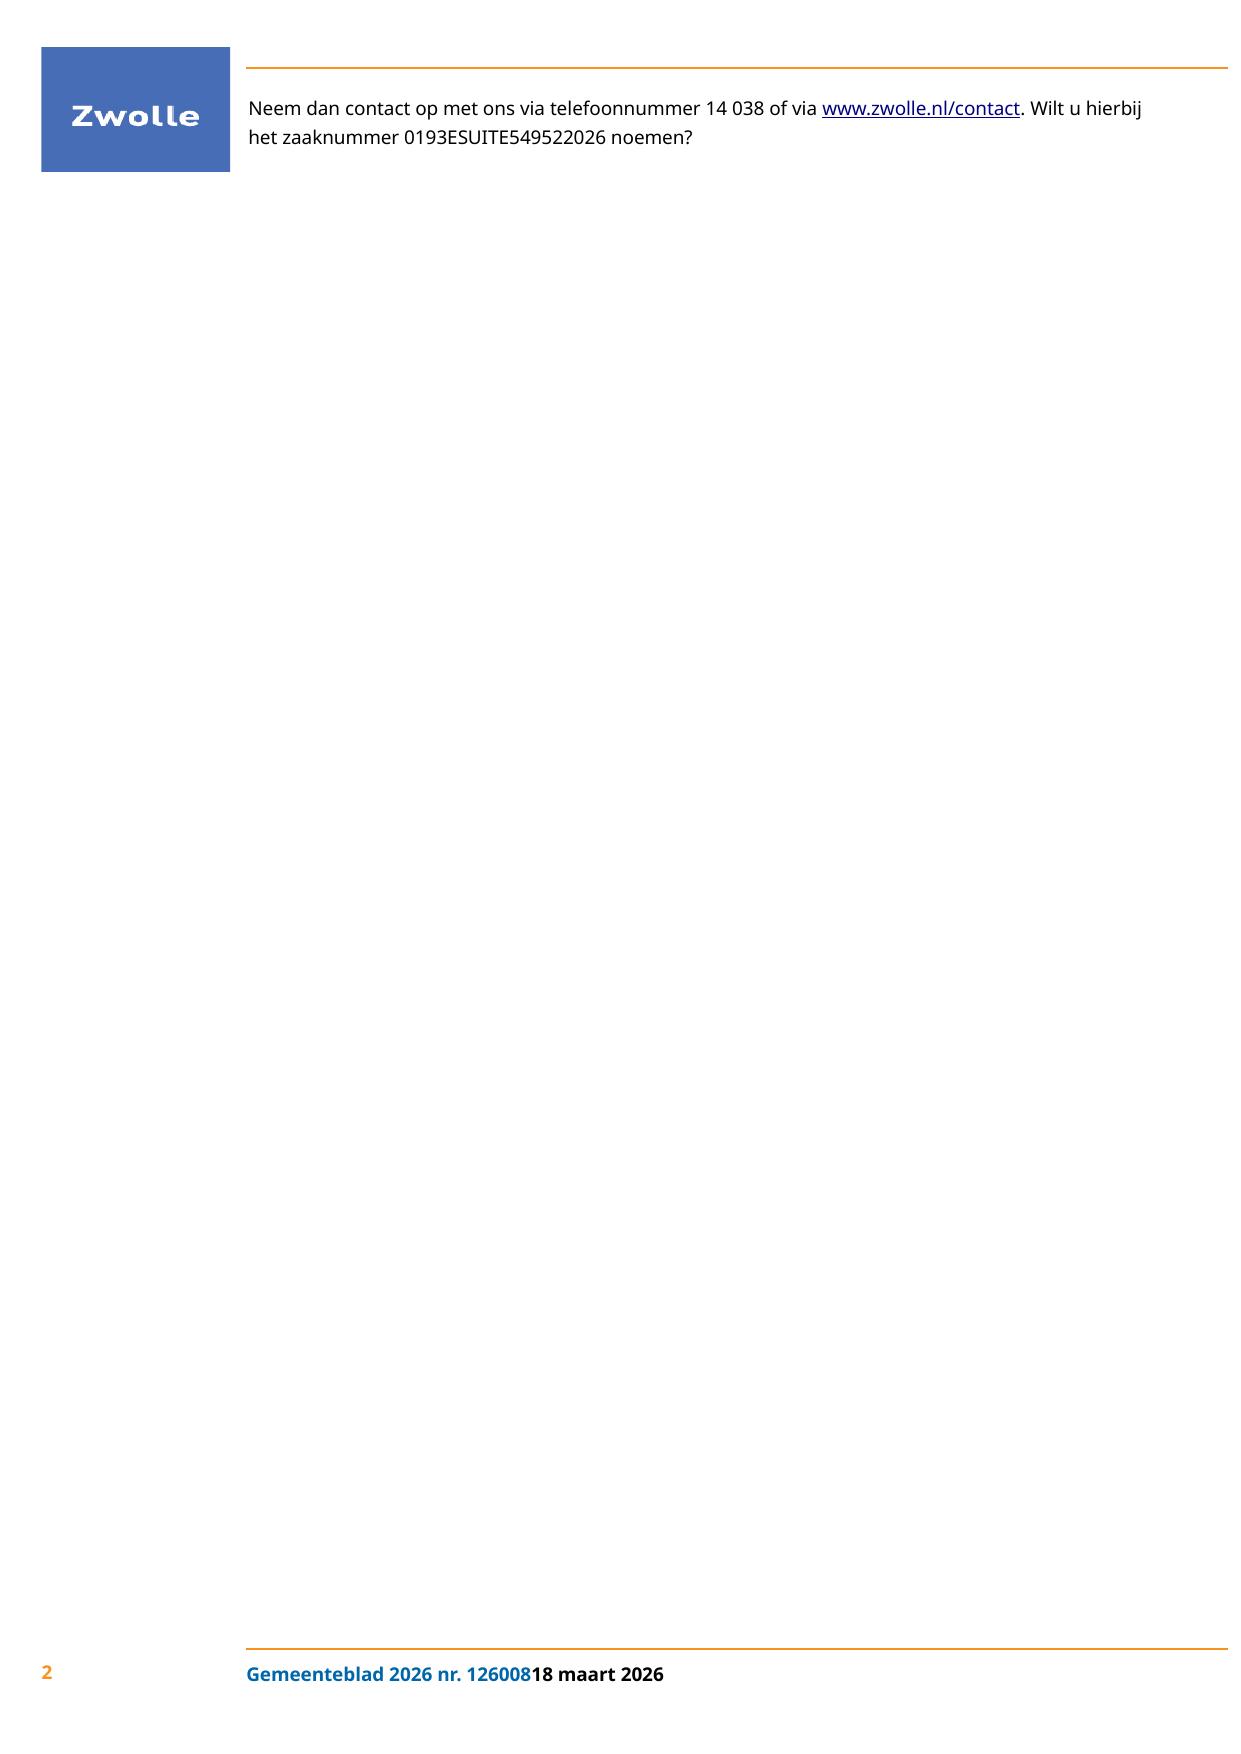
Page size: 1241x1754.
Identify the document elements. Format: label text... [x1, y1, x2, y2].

text Neem dan contact op met ons via telefoonnummer 14 038 of via www.zwolle.nl/contact. Wilt u hierbij het zaaknummer 0193ESUITE549522026 noemen? [248, 95, 1152, 150]
picture [41, 47, 231, 172]
